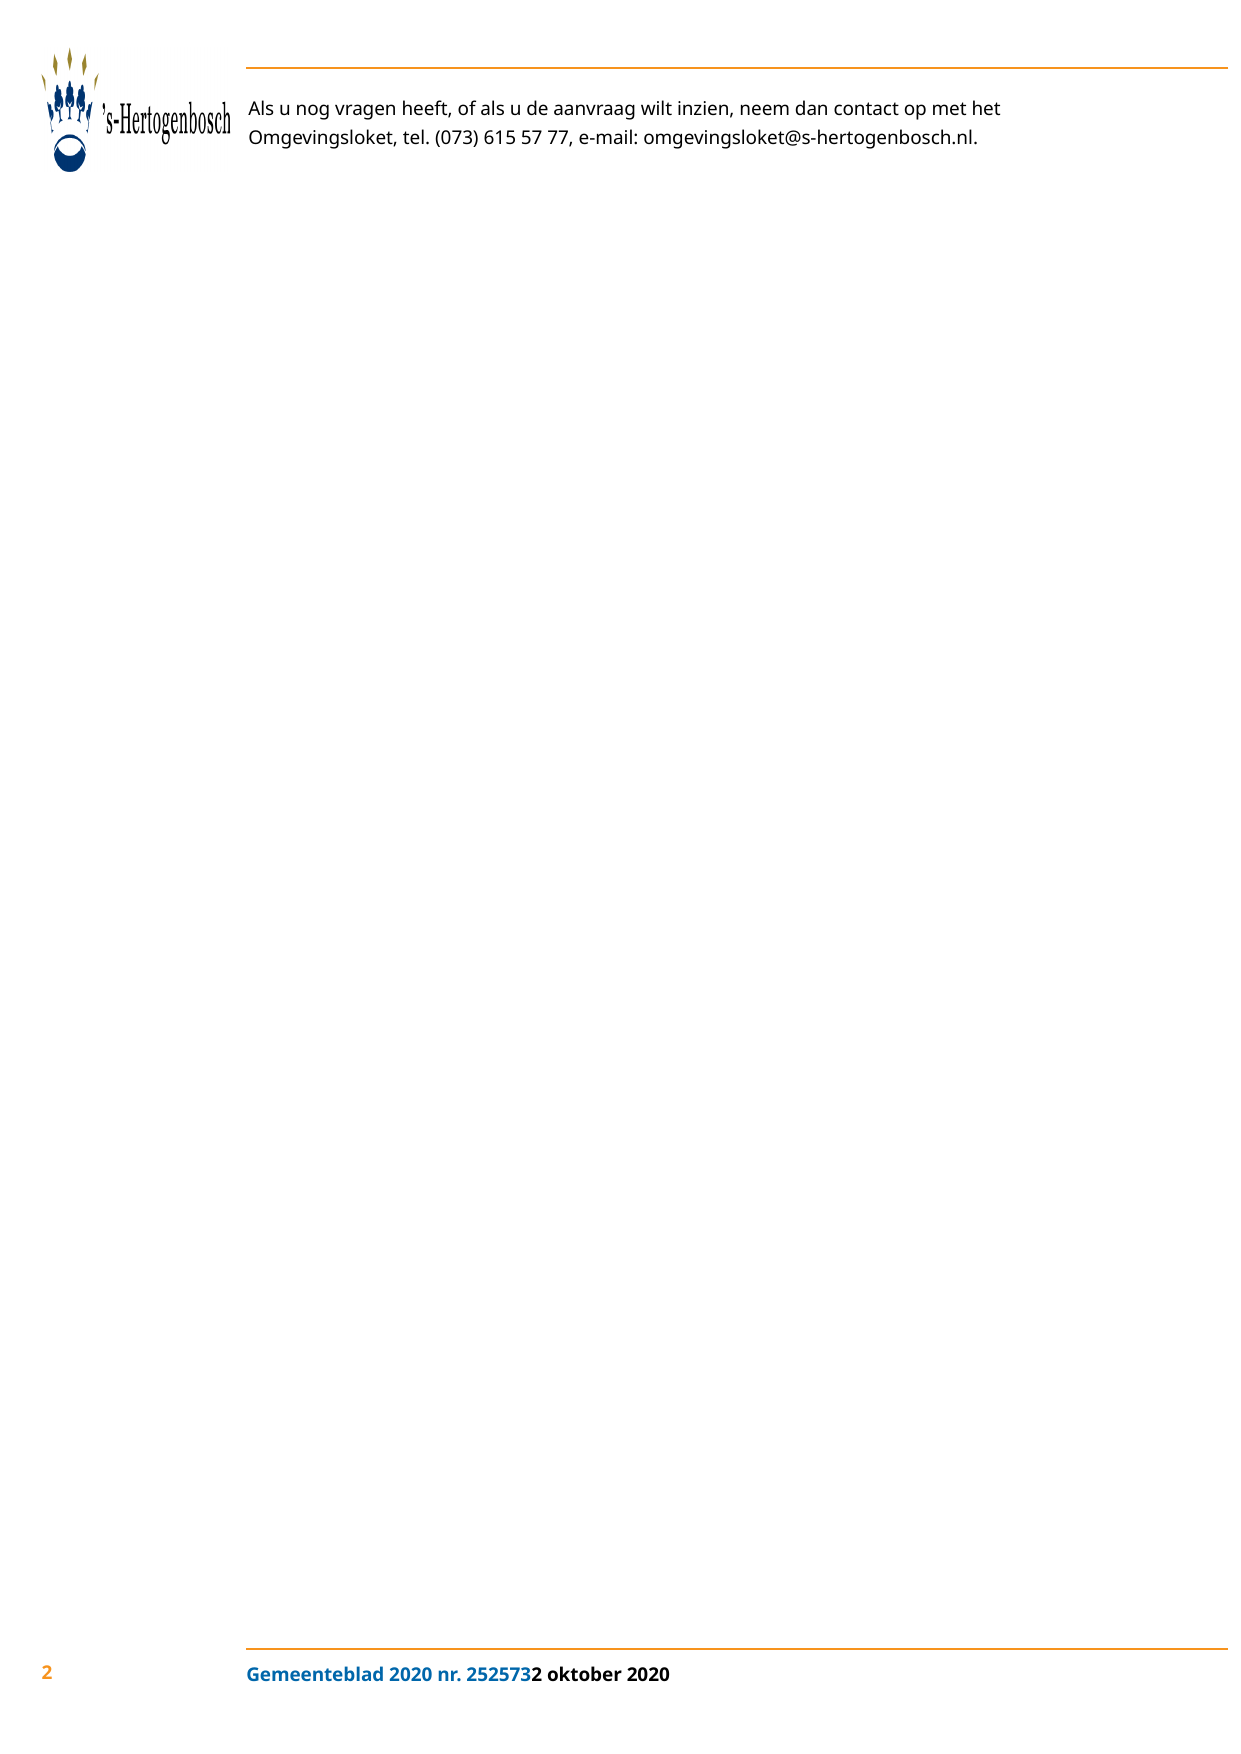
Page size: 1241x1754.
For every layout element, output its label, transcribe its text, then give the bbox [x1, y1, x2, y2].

picture [41, 47, 231, 172]
text Als u nog vragen heeft, of als u de aanvraag wilt inzien, neem dan contact op met het Omgevingsloket, tel. (073) 615 57 77, e-mail: omgevingsloket@s-hertogenbosch.nl. [248, 95, 1152, 150]
